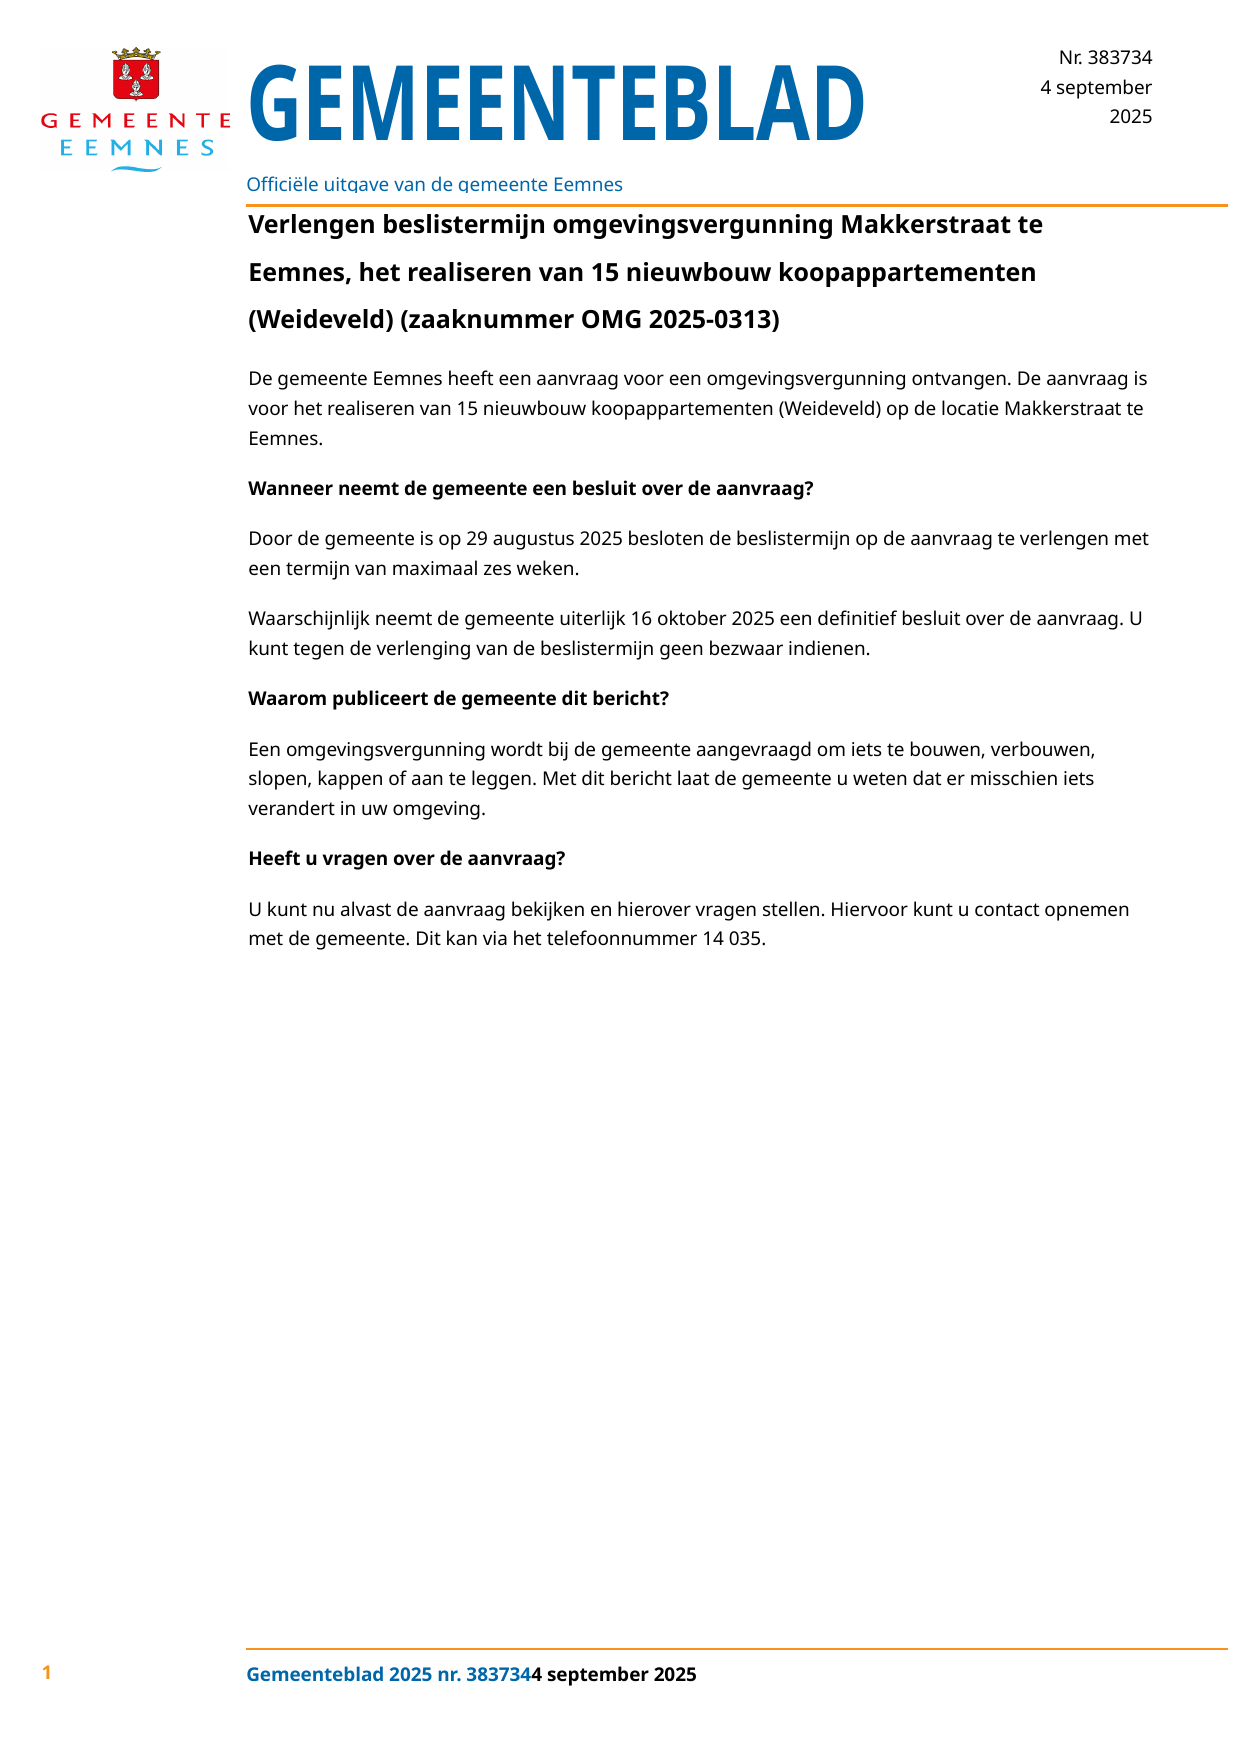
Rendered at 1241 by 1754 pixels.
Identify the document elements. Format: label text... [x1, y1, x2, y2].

text Waarom publiceert de gemeente dit bericht? [248, 686, 1152, 711]
text Door de gemeente is op 29 augustus 2025 besloten de beslistermijn op de aanvraag te verlengen met een termijn van maximaal zes weken. [248, 526, 1152, 581]
text Wanneer neemt de gemeente een besluit over de aanvraag? [248, 475, 1152, 501]
text Heeft u vragen over de aanvraag? [248, 846, 1152, 871]
text De gemeente Eemnes heeft een aanvraag voor een omgevingsvergunning ontvangen. De aanvraag is voor het realiseren van 15 nieuwbouw koopappartementen (Weideveld) op de locatie Makkerstraat te Eemnes. [248, 366, 1152, 450]
text Verlengen beslistermijn omgevingsvergunning Makkerstraat te Eemnes, het realiseren van 15 nieuwbouw koopappartementen (Weideveld) (zaaknummer OMG 2025-0313) [248, 207, 1152, 336]
text Een omgevingsvergunning wordt bij de gemeente aangevraagd om iets te bouwen, verbouwen, slopen, kappen of aan te leggen. Met dit bericht laat de gemeente u weten dat er misschien iets verandert in uw omgeving. [248, 736, 1152, 821]
text Waarschijnlijk neemt de gemeente uiterlijk 16 oktober 2025 een definitief besluit over de aanvraag. U kunt tegen de verlenging van de beslistermijn geen bezwaar indienen. [248, 606, 1152, 661]
picture [41, 47, 231, 172]
text U kunt nu alvast de aanvraag bekijken en hierover vragen stellen. Hiervoor kunt u contact opnemen met de gemeente. Dit kan via het telefoonnummer 14 035. [248, 896, 1152, 951]
